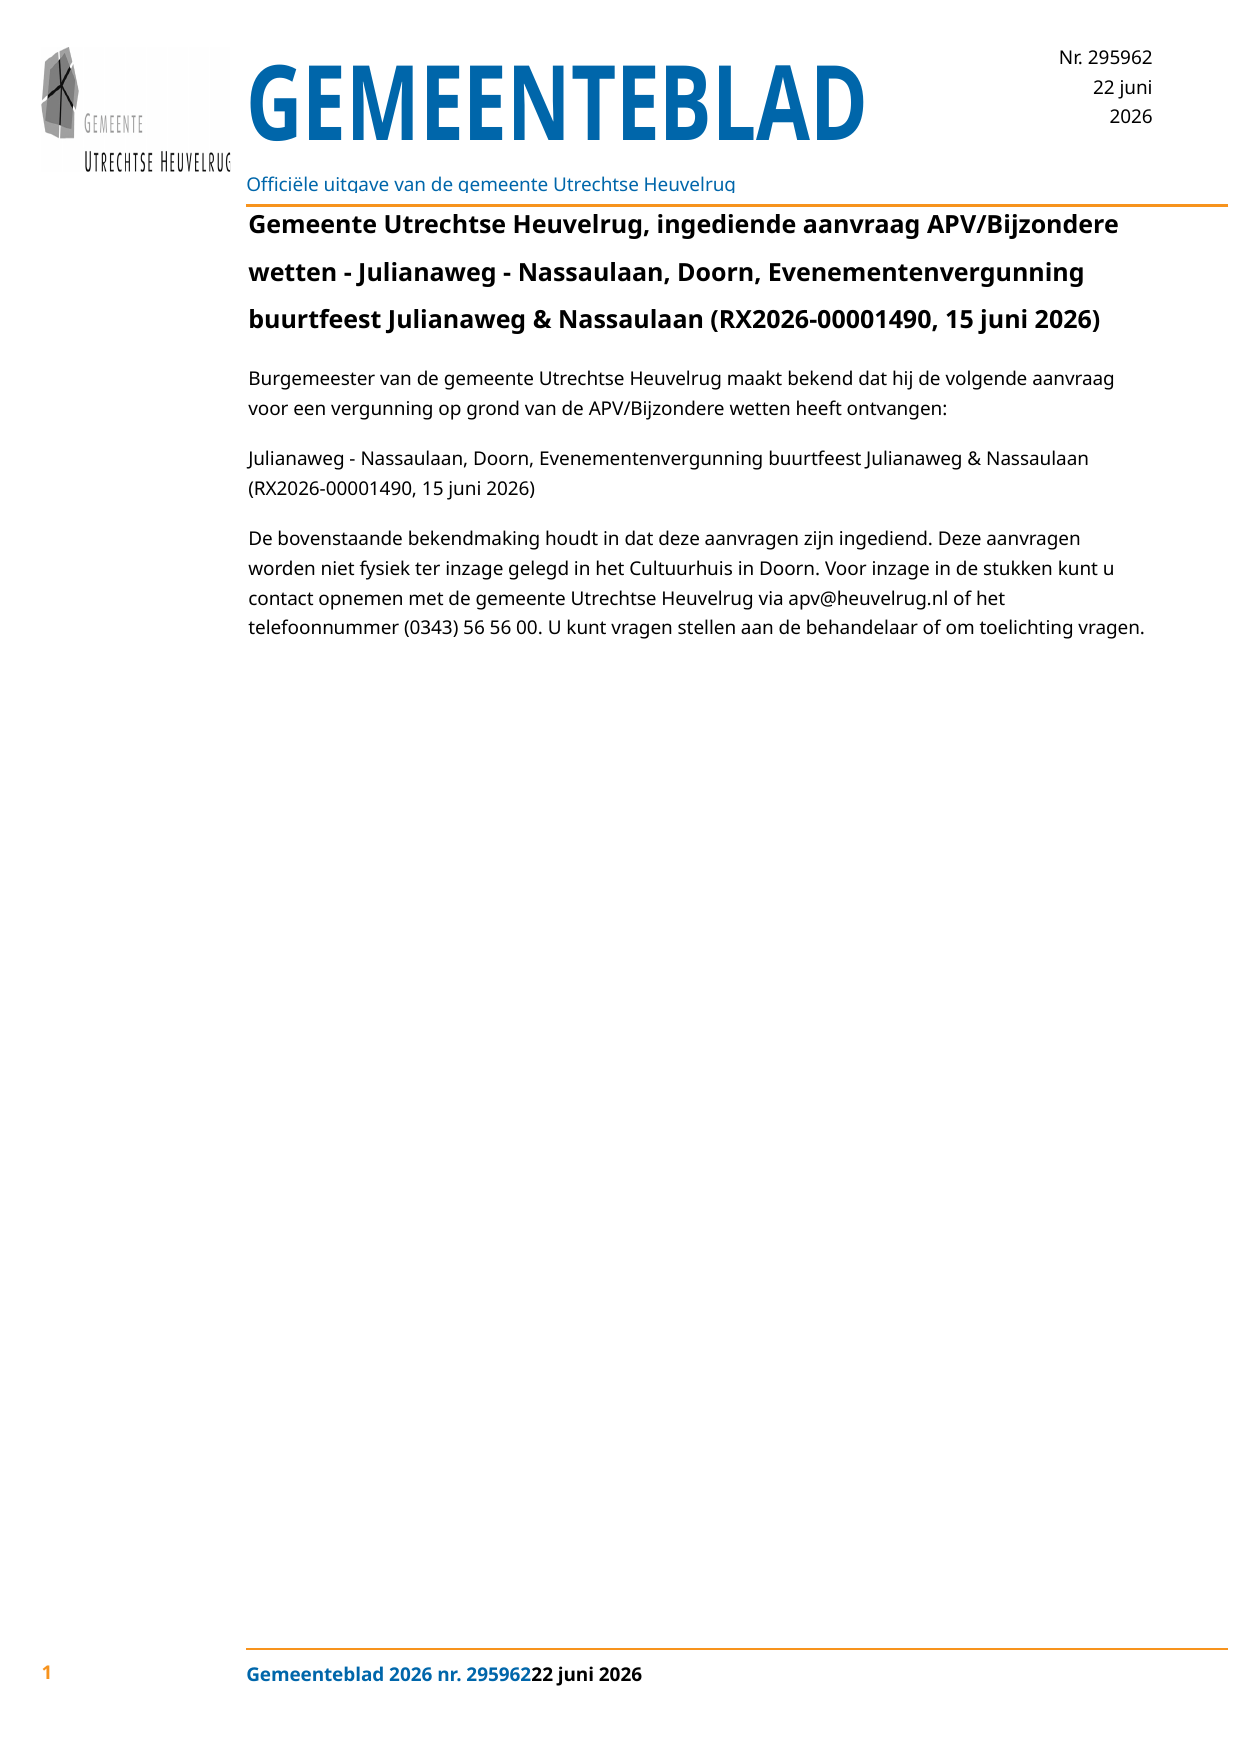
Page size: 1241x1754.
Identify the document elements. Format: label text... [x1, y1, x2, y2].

text Julianaweg - Nassaulaan, Doorn, Evenementenvergunning buurtfeest Julianaweg & Nassaulaan (RX2026-00001490, 15 juni 2026) [248, 446, 1152, 501]
text Gemeente Utrechtse Heuvelrug, ingediende aanvraag APV/Bijzondere wetten - Julianaweg - Nassaulaan, Doorn, Evenementenvergunning buurtfeest Julianaweg & Nassaulaan (RX2026-00001490, 15 juni 2026) [248, 207, 1152, 336]
picture [41, 47, 231, 172]
text De bovenstaande bekendmaking houdt in dat deze aanvragen zijn ingediend. Deze aanvragen worden niet fysiek ter inzage gelegd in het Cultuurhuis in Doorn. Voor inzage in de stukken kunt u contact opnemen met de gemeente Utrechtse Heuvelrug via apv@heuvelrug.nl of het telefoonnummer (0343) 56 56 00. U kunt vragen stellen aan de behandelaar of om toelichting vragen. [248, 526, 1152, 640]
text Burgemeester van de gemeente Utrechtse Heuvelrug maakt bekend dat hij de volgende aanvraag voor een vergunning op grond van de APV/Bijzondere wetten heeft ontvangen: [248, 366, 1152, 421]
